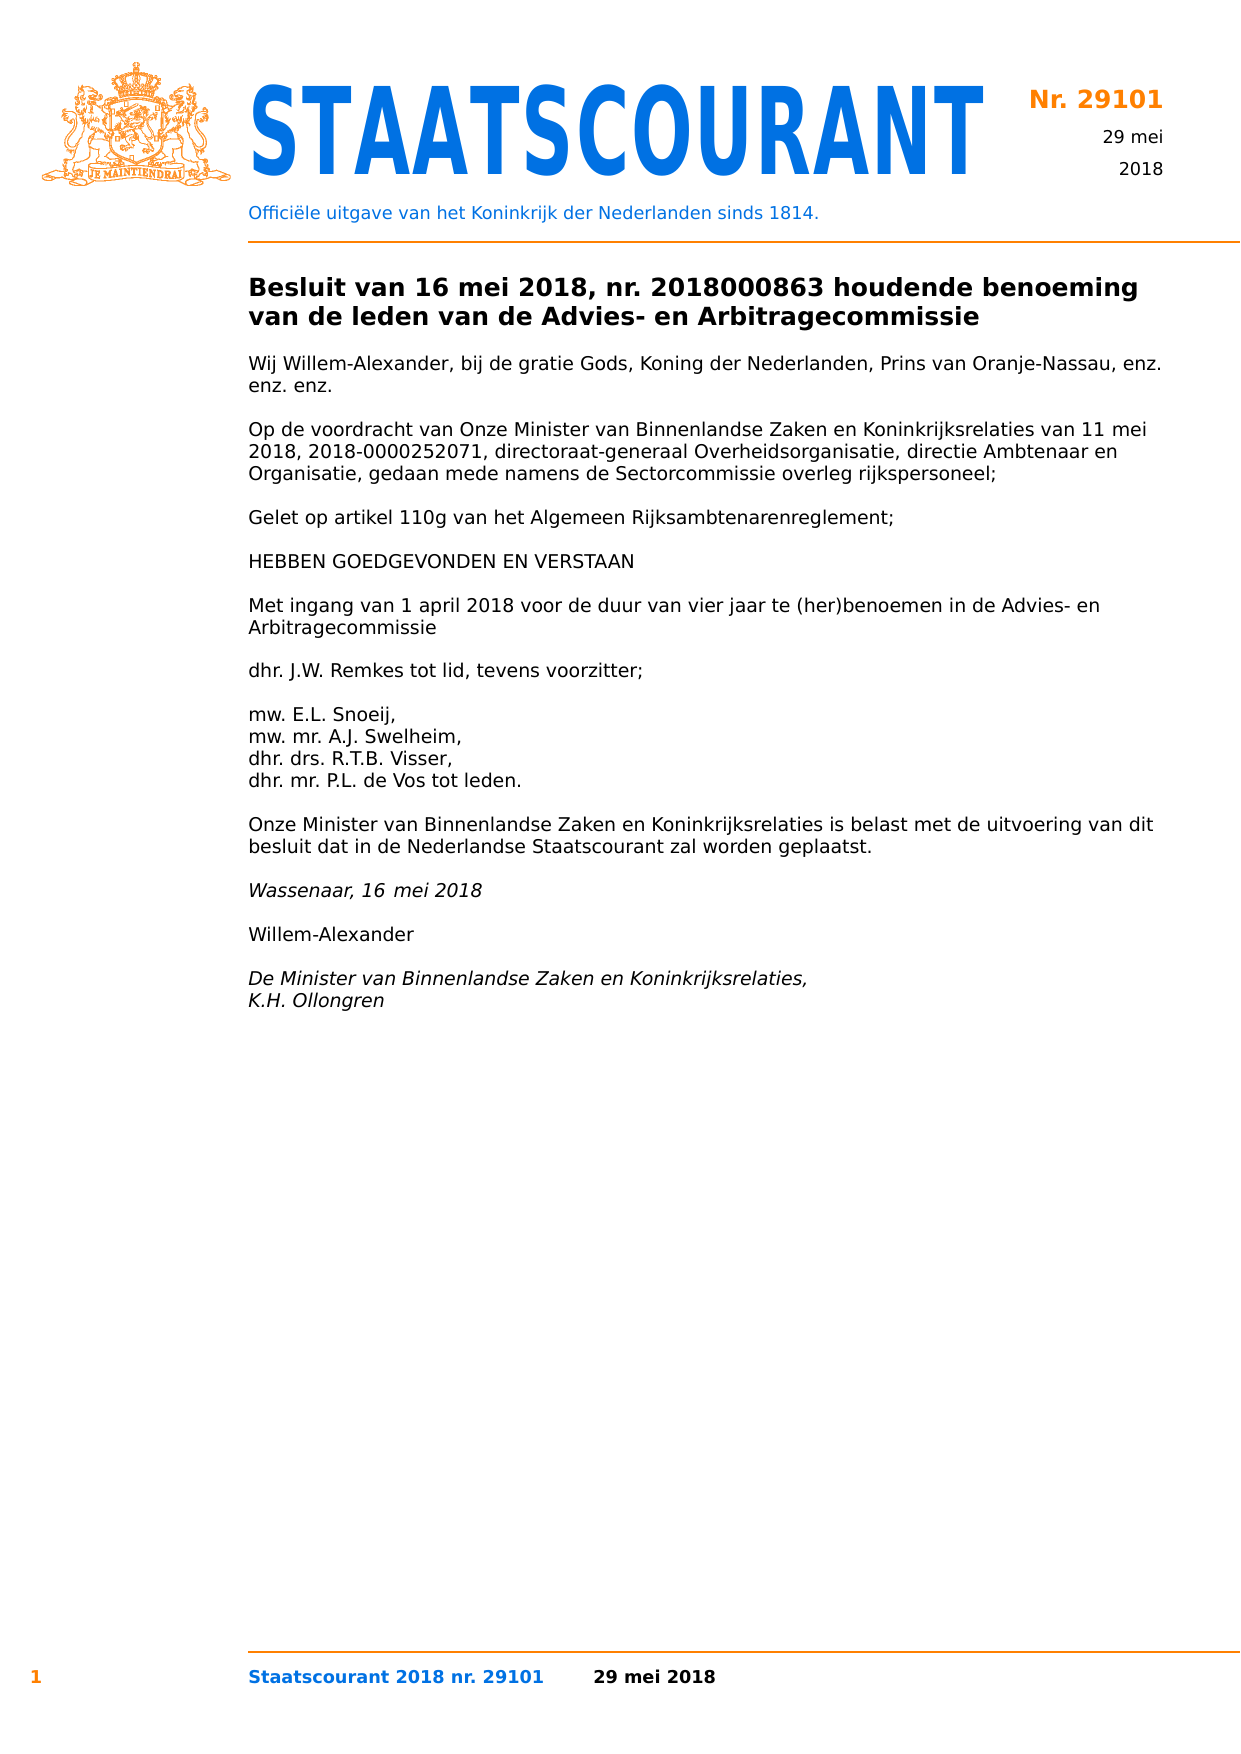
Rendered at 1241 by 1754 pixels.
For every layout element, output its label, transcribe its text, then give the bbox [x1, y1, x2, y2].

text dhr. mr. P.L. de Vos tot leden. [248, 770, 1163, 792]
subtitle Besluit van 16 mei 2018, nr. 2018000863 houdende benoeming van de leden van de Advies- en Arbitragecommissie [248, 273, 1163, 331]
text Wassenaar, 16 mei 2018 [248, 880, 1163, 902]
table_cell 29 mei [998, 121, 1240, 153]
picture [41, 62, 231, 186]
text De Minister van Binnenlandse Zaken en Koninkrijksrelaties, K.H. Ollongren [248, 968, 1163, 1012]
table_cell 2018 [998, 153, 1240, 203]
text Willem-Alexander [248, 924, 1163, 946]
text dhr. drs. R.T.B. Visser, [248, 748, 1163, 770]
text mw. mr. A.J. Swelheim, [248, 726, 1163, 748]
text Onze Minister van Binnenlandse Zaken en Koninkrijksrelaties is belast met de uitvoering van dit besluit dat in de Nederlandse Staatscourant zal worden geplaatst. [248, 814, 1163, 858]
table_header STAATSCOURANT [248, 62, 998, 203]
text Gelet op artikel 110g van het Algemeen Rijksambtenarenreglement; [248, 507, 1163, 529]
text mw. E.L. Snoeij, [248, 704, 1163, 726]
table_header Nr. 29101 [998, 62, 1240, 121]
text HEBBEN GOEDGEVONDEN EN VERSTAAN [248, 551, 1163, 573]
text dhr. J.W. Remkes tot lid, tevens voorzitter; [248, 660, 1163, 682]
table_cell Officiële uitgave van het Koninkrijk der Nederlanden sinds 1814. [248, 203, 1240, 241]
text Met ingang van 1 april 2018 voor de duur van vier jaar te (her)benoemen in de Advies- en Arbitragecommissie [248, 594, 1163, 638]
table_header [25, 62, 248, 241]
text Op de voordracht van Onze Minister van Binnenlandse Zaken en Koninkrijksrelaties van 11 mei 2018, 2018-0000252071, directoraat-generaal Overheidsorganisatie, directie Ambtenaar en Organisatie, gedaan mede namens de Sectorcommissie overleg rijkspersoneel; [248, 419, 1163, 485]
text Wij Willem-Alexander, bij de gratie Gods, Koning der Nederlanden, Prins van Oranje-Nassau, enz. enz. enz. [248, 353, 1163, 397]
